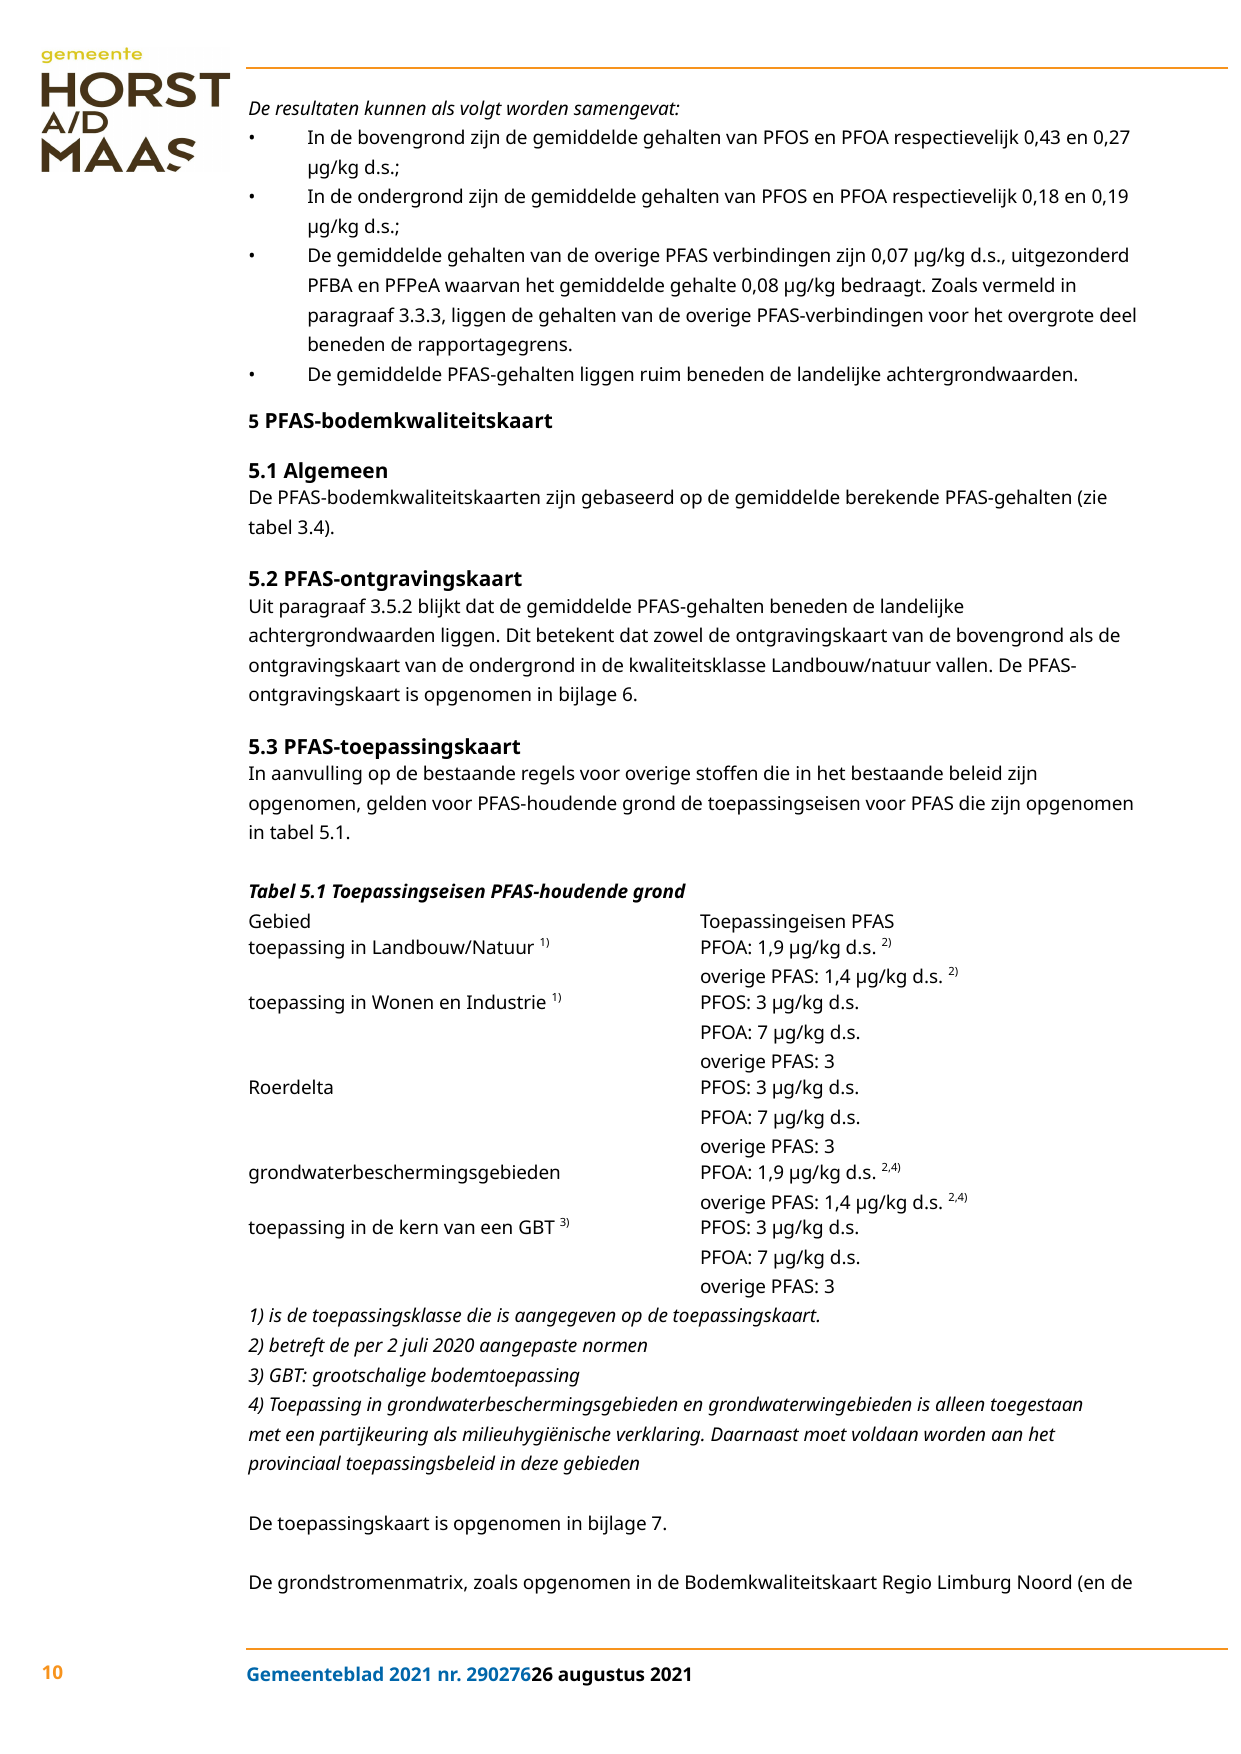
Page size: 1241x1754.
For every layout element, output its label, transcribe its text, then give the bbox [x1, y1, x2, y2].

table_header Toepassingeisen PFAS [700, 909, 1152, 934]
table_cell PFOS: 3 µg/kg d.s. PFOA: 7 µg/kg d.s. overige PFAS: 3 [700, 1215, 1152, 1299]
table_cell toepassing in de kern van een GBT 3) [248, 1215, 700, 1299]
text 3) GBT: grootschalige bodemtoepassing [248, 1362, 1152, 1388]
list De gemiddelde gehalten van de overige PFAS verbindingen zijn 0,07 µg/kg d.s., uitgezonderd PFBA en PFPeA waarvan het gemiddelde gehalte 0,08 µg/kg bedraagt. Zoals vermeld in paragraaf 3.3.3, liggen de gehalten van de overige PFAS-verbindingen voor het overgrote deel beneden de rapportagegrens. [248, 243, 1152, 357]
table_cell toepassing in Wonen en Industrie 1) [248, 990, 700, 1074]
text In aanvulling op de bestaande regels voor overige stoffen die in het bestaande beleid zijn opgenomen, gelden voor PFAS-houdende grond de toepassingseisen voor PFAS die zijn opgenomen in tabel 5.1. [248, 760, 1152, 845]
text met een partijkeuring als milieuhygiënische verklaring. Daarnaast moet voldaan worden aan het provinciaal toepassingsbeleid in deze gebieden [248, 1421, 1152, 1476]
table_cell PFOA: 1,9 µg/kg d.s. 2) overige PFAS: 1,4 µg/kg d.s. 2) [700, 934, 1152, 989]
text 5.1 Algemeen [248, 456, 1152, 484]
text De resultaten kunnen als volgt worden samengevat: [248, 95, 1152, 121]
text Tabel 5.1 Toepassingseisen PFAS-houdende grond [248, 879, 1152, 904]
list De gemiddelde PFAS-gehalten liggen ruim beneden de landelijke achtergrondwaarden. [248, 361, 1152, 387]
list In de ondergrond zijn de gemiddelde gehalten van PFOS en PFOA respectievelijk 0,18 en 0,19 µg/kg d.s.; [248, 183, 1152, 239]
table_cell Roerdelta [248, 1074, 700, 1159]
picture [41, 47, 231, 172]
table_cell PFOS: 3 µg/kg d.s. PFOA: 7 µg/kg d.s. overige PFAS: 3 [700, 1074, 1152, 1159]
text De PFAS-bodemkwaliteitskaarten zijn gebaseerd op de gemiddelde berekende PFAS-gehalten (zie tabel 3.4). [248, 484, 1152, 540]
table_cell grondwaterbeschermingsgebieden [248, 1159, 700, 1214]
table_cell toepassing in Landbouw/Natuur 1) [248, 934, 700, 989]
text 2) betreft de per 2 juli 2020 aangepaste normen [248, 1332, 1152, 1358]
text 5.2 PFAS-ontgravingskaart [248, 564, 1152, 593]
table_header Gebied [248, 909, 700, 934]
list In de bovengrond zijn de gemiddelde gehalten van PFOS en PFOA respectievelijk 0,43 en 0,27 µg/kg d.s.; [248, 124, 1152, 180]
text 1) is de toepassingsklasse die is aangegeven op de toepassingskaart. [248, 1303, 1152, 1328]
text De toepassingskaart is opgenomen in bijlage 7. [248, 1510, 1152, 1536]
text De grondstromenmatrix, zoals opgenomen in de Bodemkwaliteitskaart Regio Limburg Noord (en de [248, 1569, 1152, 1595]
text Uit paragraaf 3.5.2 blijkt dat de gemiddelde PFAS-gehalten beneden de landelijke achtergrondwaarden liggen. Dit betekent dat zowel de ontgravingskaart van de bovengrond als de ontgravingskaart van de ondergrond in de kwaliteitsklasse Landbouw/natuur vallen. De PFAS-ontgravingskaart is opgenomen in bijlage 6. [248, 593, 1152, 707]
text 4) Toepassing in grondwaterbeschermingsgebieden en grondwaterwingebieden is alleen toegestaan [248, 1391, 1152, 1417]
table_cell PFOS: 3 µg/kg d.s. PFOA: 7 µg/kg d.s. overige PFAS: 3 [700, 990, 1152, 1074]
table_cell PFOA: 1,9 µg/kg d.s. 2,4) overige PFAS: 1,4 µg/kg d.s. 2,4) [700, 1159, 1152, 1214]
text 5.3 PFAS-toepassingskaart [248, 732, 1152, 760]
text 5 PFAS-bodemkwaliteitskaart [248, 407, 1152, 435]
